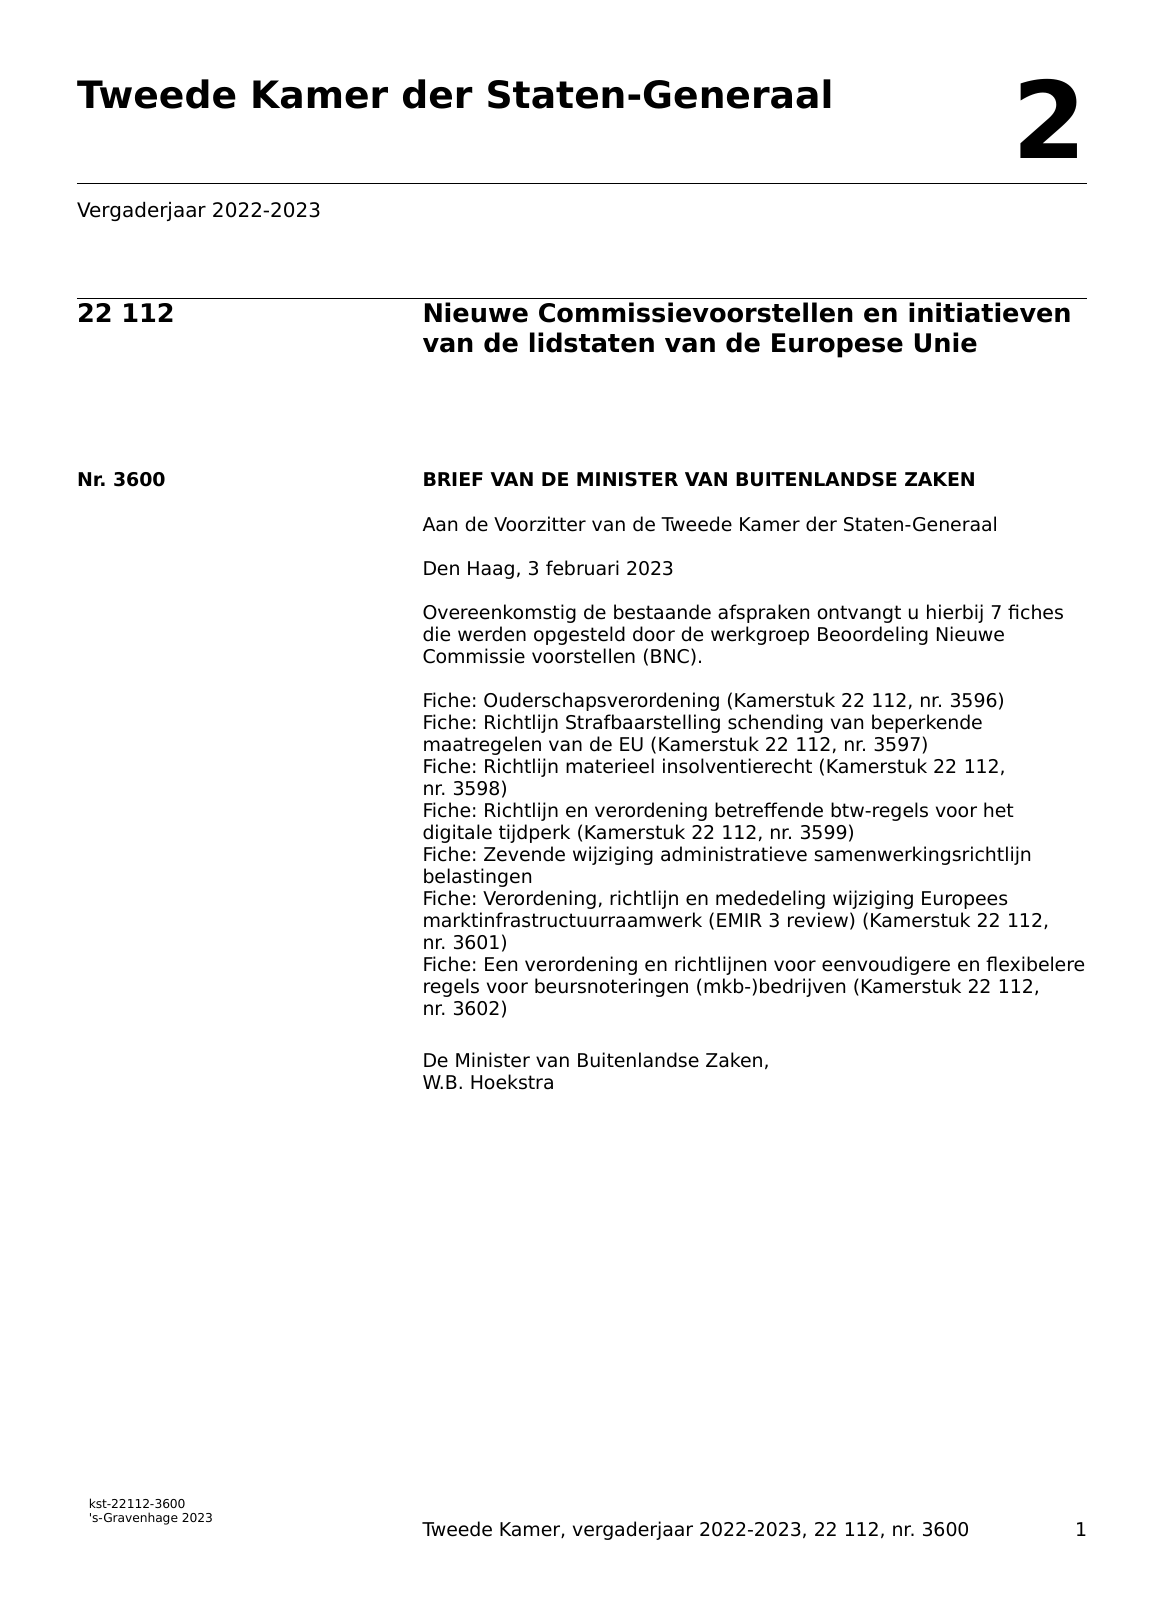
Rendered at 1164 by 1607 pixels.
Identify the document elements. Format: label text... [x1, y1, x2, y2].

text kst-22112-3600 [88, 1497, 323, 1511]
text Fiche: Richtlijn materieel insolventierecht (Kamerstuk 22 112, nr. 3598) [422, 756, 1087, 800]
subtitle 22 112 Nieuwe Commissievoorstellen en initiatieven van de lidstaten van de Europese Unie [77, 299, 1087, 358]
text 's-Gravenhage 2023 [88, 1511, 323, 1525]
text Fiche: Richtlijn en verordening betreffende btw-regels voor het digitale tijdperk (Kamerstuk 22 112, nr. 3599) [422, 800, 1087, 844]
text Fiche: Richtlijn Strafbaarstelling schending van beperkende maatregelen van de EU (Kamerstuk 22 112, nr. 3597) [422, 712, 1087, 756]
table_cell Vergaderjaar 2022-2023 [77, 184, 1087, 298]
text Fiche: Een verordening en richtlijnen voor eenvoudigere en flexibelere regels voor beursnoteringen (mkb-)bedrijven (Kamerstuk 22 112, nr. 3602) [422, 954, 1087, 1020]
table_header Tweede Kamer der Staten-Generaal [77, 59, 886, 183]
text De Minister van Buitenlandse Zaken, W.B. Hoekstra [422, 1050, 1087, 1094]
text Fiche: Zevende wijziging administratieve samenwerkingsrichtlijn belastingen [422, 844, 1087, 888]
text Aan de Voorzitter van de Tweede Kamer der Staten-Generaal [422, 513, 1087, 536]
subtitle Nr. 3600 BRIEF VAN DE MINISTER VAN BUITENLANDSE ZAKEN [77, 469, 1087, 491]
table_header 2 [886, 59, 1087, 183]
text Fiche: Verordening, richtlijn en mededeling wijziging Europees marktinfrastructuurraamwerk (EMIR 3 review) (Kamerstuk 22 112, nr. 3601) [422, 888, 1087, 954]
text Overeenkomstig de bestaande afspraken ontvangt u hierbij 7 fiches die werden opgesteld door de werkgroep Beoordeling Nieuwe Commissie voorstellen (BNC). [422, 602, 1087, 668]
text Fiche: Ouderschapsverordening (Kamerstuk 22 112, nr. 3596) [422, 690, 1087, 712]
text Den Haag, 3 februari 2023 [422, 558, 1087, 580]
